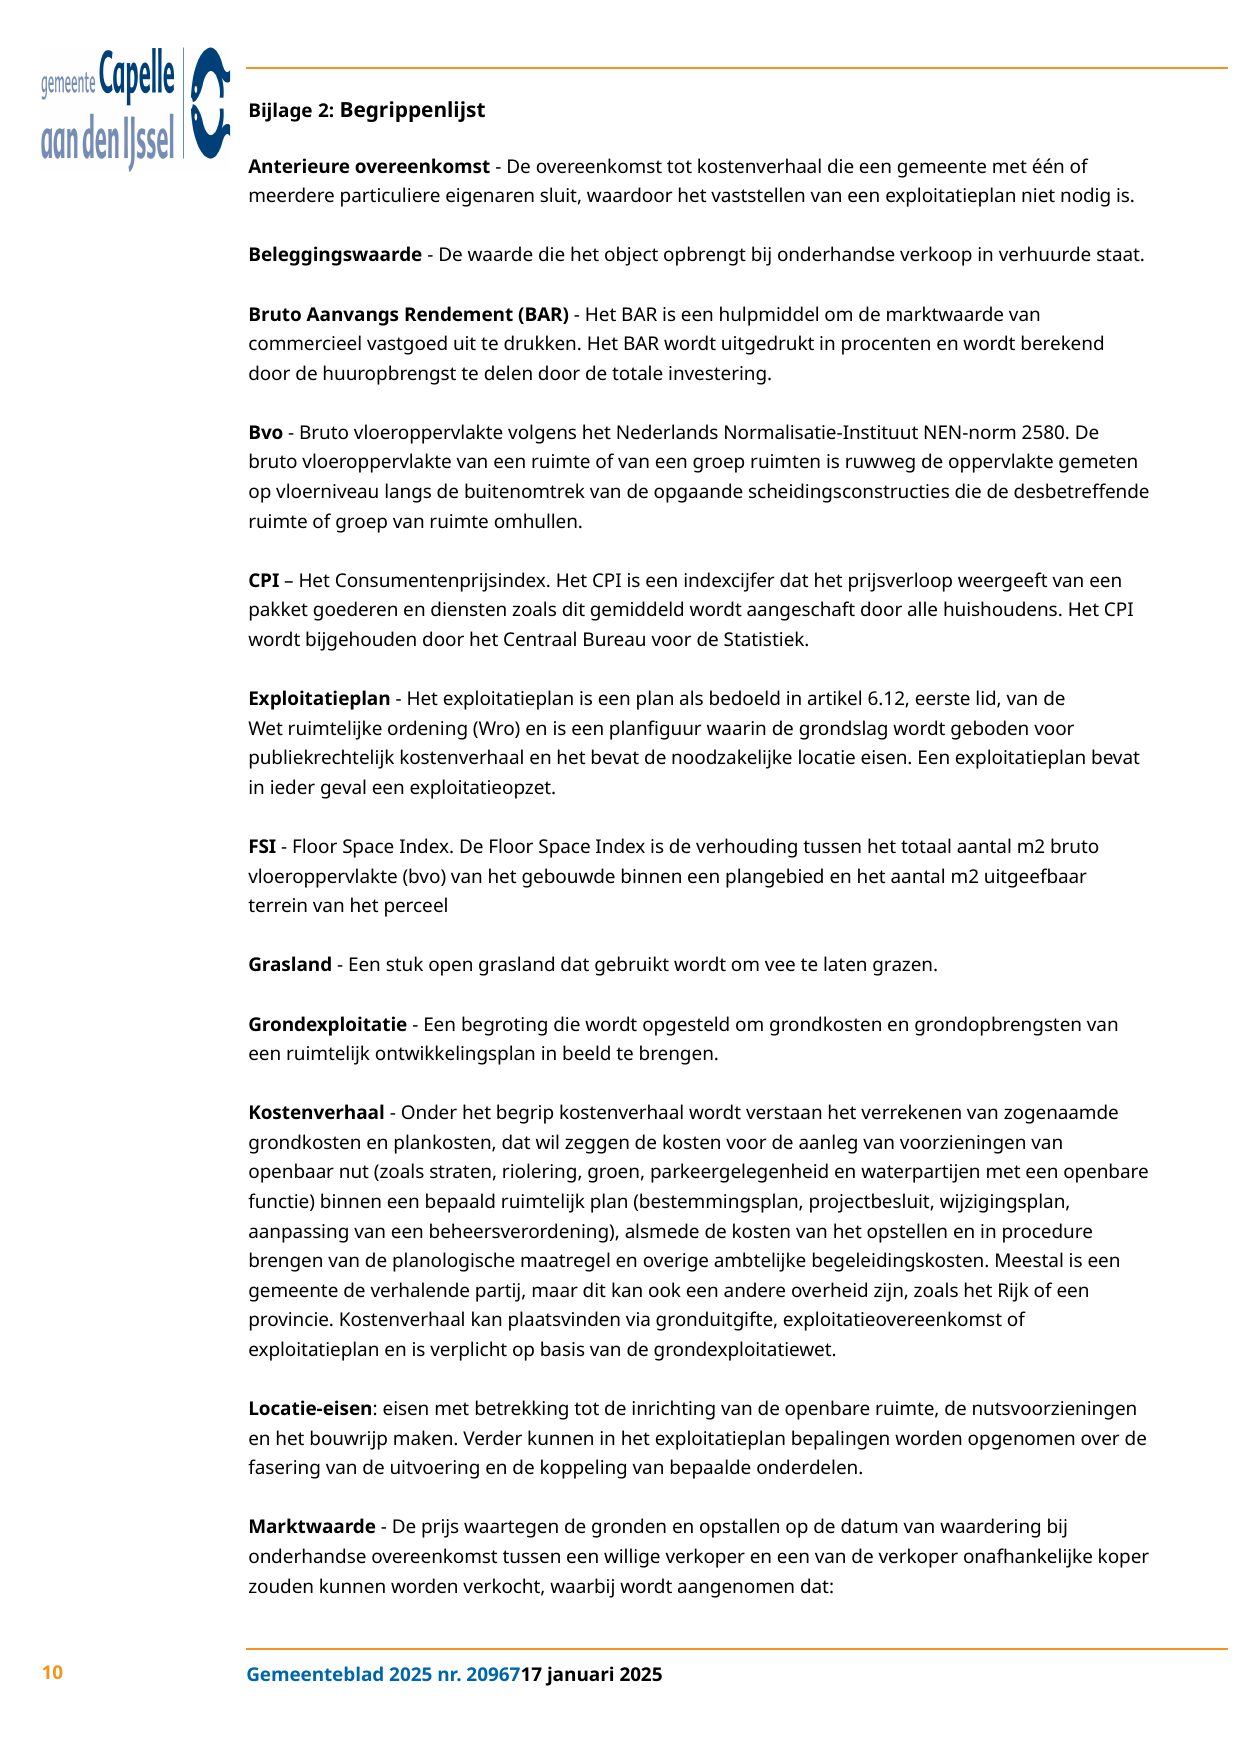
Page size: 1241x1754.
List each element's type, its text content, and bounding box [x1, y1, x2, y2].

text Bijlage 2: Begrippenlijst [248, 95, 1152, 123]
text Grondexploitatie - Een begroting die wordt opgesteld om grondkosten en grondopbrengsten van een ruimtelijk ontwikkelingsplan in beeld te brengen. [248, 1011, 1152, 1066]
text CPI – Het Consumentenprijsindex. Het CPI is een indexcijfer dat het prijsverloop weergeeft van een pakket goederen en diensten zoals dit gemiddeld wordt aangeschaft door alle huishoudens. Het CPI wordt bijgehouden door het Centraal Bureau voor de Statistiek. [248, 567, 1152, 652]
text Anterieure overeenkomst - De overeenkomst tot kostenverhaal die een gemeente met één of meerdere particuliere eigenaren sluit, waardoor het vaststellen van een exploitatieplan niet nodig is. [248, 153, 1152, 208]
text Exploitatieplan - Het exploitatieplan is een plan als bedoeld in artikel 6.12, eerste lid, van de [248, 685, 1152, 711]
text Kostenverhaal - Onder het begrip kostenverhaal wordt verstaan het verrekenen van zogenaamde grondkosten en plankosten, dat wil zeggen de kosten voor de aanleg van voorzieningen van openbaar nut (zoals straten, riolering, groen, parkeergelegenheid en waterpartijen met een openbare functie) binnen een bepaald ruimtelijk plan (bestemmingsplan, projectbesluit, wijzigingsplan, aanpassing van een beheersverordening), alsmede de kosten van het opstellen en in procedure brengen van de planologische maatregel en overige ambtelijke begeleidingskosten. Meestal is een gemeente de verhalende partij, maar dit kan ook een andere overheid zijn, zoals het Rijk of een provincie. Kostenverhaal kan plaatsvinden via gronduitgifte, exploitatieovereenkomst of exploitatieplan en is verplicht op basis van de grondexploitatiewet. [248, 1099, 1152, 1362]
text Bruto Aanvangs Rendement (BAR) - Het BAR is een hulpmiddel om de marktwaarde van commercieel vastgoed uit te drukken. Het BAR wordt uitgedrukt in procenten en wordt berekend door de huuropbrengst te delen door de totale investering. [248, 301, 1152, 386]
picture [41, 47, 231, 172]
text Bvo - Bruto vloeroppervlakte volgens het Nederlands Normalisatie-Instituut NEN-norm 2580. De bruto vloeroppervlakte van een ruimte of van een groep ruimten is ruwweg de oppervlakte gemeten op vloerniveau langs de buitenomtrek van de opgaande scheidingsconstructies die de desbetreffende ruimte of groep van ruimte omhullen. [248, 419, 1152, 534]
text Wet ruimtelijke ordening (Wro) en is een planfiguur waarin de grondslag wordt geboden voor publiekrechtelijk kostenverhaal en het bevat de noodzakelijke locatie eisen. Een exploitatieplan bevat in ieder geval een exploitatieopzet. [248, 715, 1152, 800]
text Locatie-eisen: eisen met betrekking tot de inrichting van de openbare ruimte, de nutsvoorzieningen en het bouwrijp maken. Verder kunnen in het exploitatieplan bepalingen worden opgenomen over de fasering van de uitvoering en de koppeling van bepaalde onderdelen. [248, 1395, 1152, 1480]
text Marktwaarde - De prijs waartegen de gronden en opstallen op de datum van waardering bij onderhandse overeenkomst tussen een willige verkoper en een van de verkoper onafhankelijke koper zouden kunnen worden verkocht, waarbij wordt aangenomen dat: [248, 1514, 1152, 1599]
text Grasland - Een stuk open grasland dat gebruikt wordt om vee te laten grazen. [248, 952, 1152, 977]
text FSI - Floor Space Index. De Floor Space Index is de verhouding tussen het totaal aantal m2 bruto vloeroppervlakte (bvo) van het gebouwde binnen een plangebied en het aantal m2 uitgeefbaar terrein van het perceel [248, 833, 1152, 918]
text Beleggingswaarde - De waarde die het object opbrengt bij onderhandse verkoop in verhuurde staat. [248, 242, 1152, 267]
